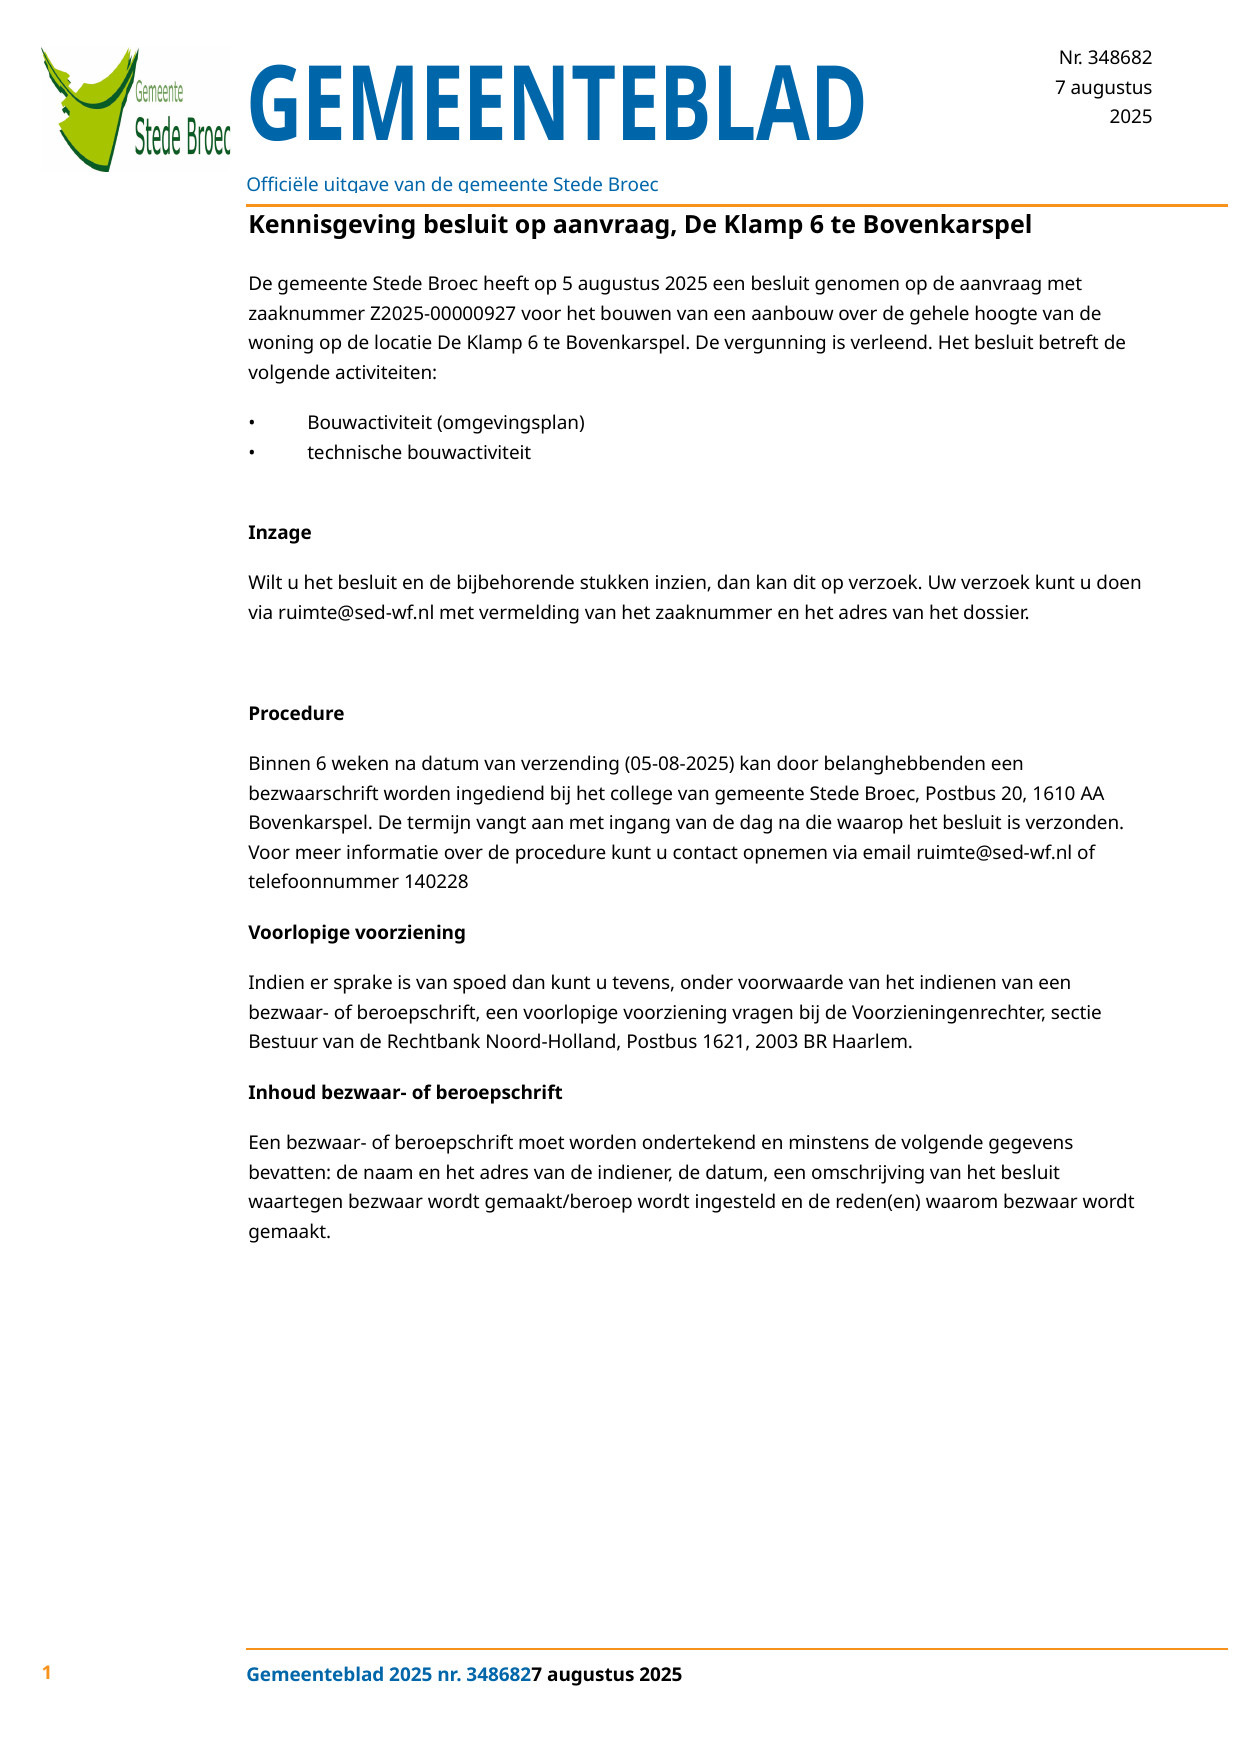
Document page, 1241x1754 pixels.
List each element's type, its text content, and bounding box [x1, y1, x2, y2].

text Procedure [248, 700, 1152, 726]
list technische bouwactiviteit [248, 439, 1152, 465]
text Kennisgeving besluit op aanvraag, De Klamp 6 te Bovenkarspel [248, 207, 1152, 241]
text Wilt u het besluit en de bijbehorende stukken inzien, dan kan dit op verzoek. Uw verzoek kunt u doen via ruimte@sed-wf.nl met vermelding van het zaaknummer en het adres van het dossier. [248, 569, 1152, 625]
text Indien er sprake is van spoed dan kunt u tevens, onder voorwaarde van het indienen van een bezwaar- of beroepschrift, een voorlopige voorziening vragen bij de Voorzieningenrechter, sectie Bestuur van de Rechtbank Noord-Holland, Postbus 1621, 2003 BR Haarlem. [248, 969, 1152, 1054]
list Bouwactiviteit (omgevingsplan) [248, 409, 1152, 435]
text Een bezwaar- of beroepschrift moet worden ondertekend en minstens de volgende gegevens bevatten: de naam en het adres van de indiener, de datum, een omschrijving van het besluit waartegen bezwaar wordt gemaakt/beroep wordt ingesteld en de reden(en) waarom bezwaar wordt gemaakt. [248, 1129, 1152, 1244]
text Voorlopige voorziening [248, 919, 1152, 945]
text Binnen 6 weken na datum van verzending (05-08-2025) kan door belanghebbenden een bezwaarschrift worden ingediend bij het college van gemeente Stede Broec, Postbus 20, 1610 AA Bovenkarspel. De termijn vangt aan met ingang van de dag na die waarop het besluit is verzonden. Voor meer informatie over de procedure kunt u contact opnemen via email ruimte@sed-wf.nl of telefoonnummer 140228 [248, 750, 1152, 894]
text De gemeente Stede Broec heeft op 5 augustus 2025 een besluit genomen op de aanvraag met zaaknummer Z2025-00000927 voor het bouwen van een aanbouw over de gehele hoogte van de woning op de locatie De Klamp 6 te Bovenkarspel. De vergunning is verleend. Het besluit betreft de volgende activiteiten: [248, 270, 1152, 385]
text Inzage [248, 519, 1152, 545]
picture [41, 47, 231, 172]
text Inhoud bezwaar- of beroepschrift [248, 1079, 1152, 1105]
